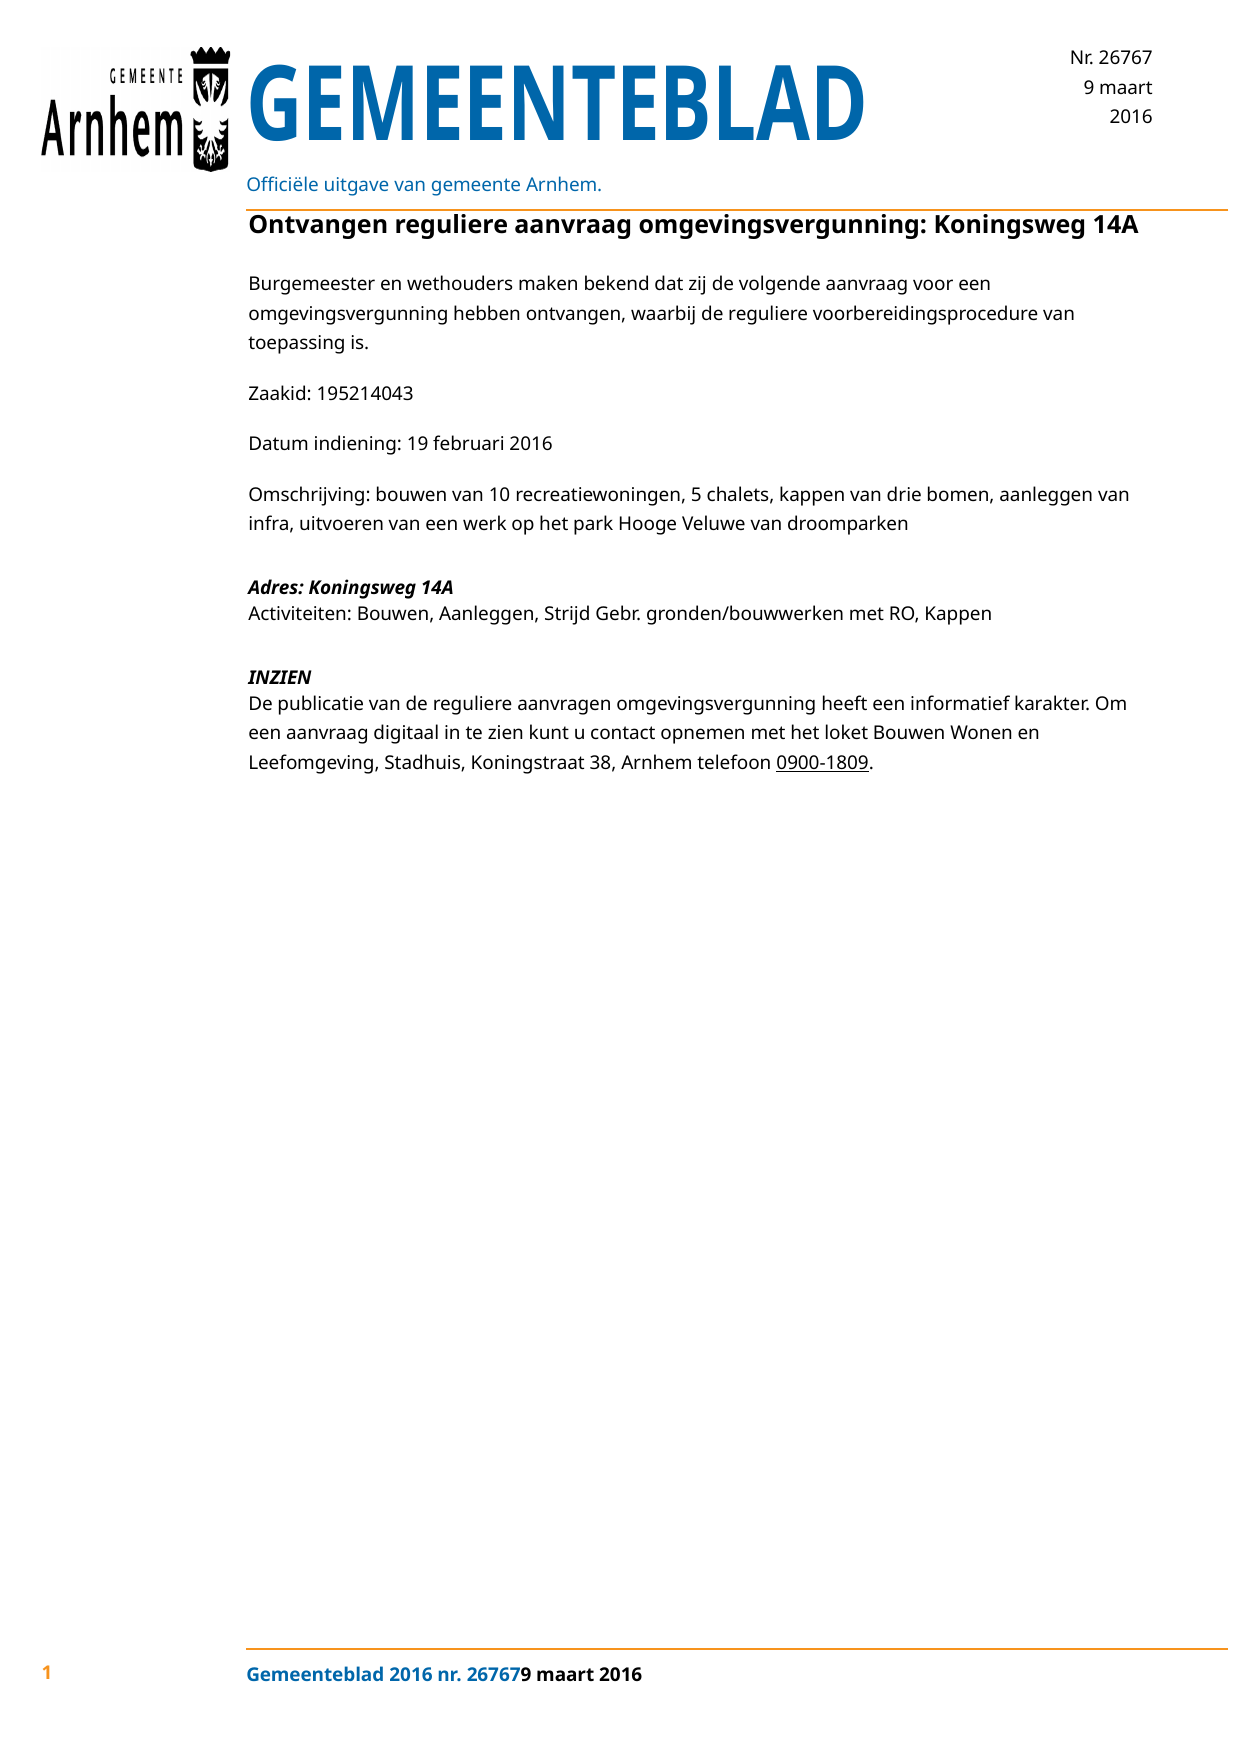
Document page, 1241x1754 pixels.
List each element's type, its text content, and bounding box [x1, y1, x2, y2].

text Datum indiening: 19 februari 2016 [248, 430, 1152, 456]
text Ontvangen reguliere aanvraag omgevingsvergunning: Koningsweg 14A [248, 211, 1152, 241]
text De publicatie van de reguliere aanvragen omgevingsvergunning heeft een informatief karakter. Om een aanvraag digitaal in te zien kunt u contact opnemen met het loket Bouwen Wonen en Leefomgeving, Stadhuis, Koningstraat 38, Arnhem telefoon 0900-1809. [248, 690, 1152, 774]
text Activiteiten: Bouwen, Aanleggen, Strijd Gebr. gronden/bouwwerken met RO, Kappen [248, 600, 1152, 626]
text Adres: Koningsweg 14A [248, 574, 1152, 600]
picture [41, 47, 231, 172]
text INZIEN [248, 664, 1152, 690]
text Burgemeester en wethouders maken bekend dat zij de volgende aanvraag voor een omgevingsvergunning hebben ontvangen, waarbij de reguliere voorbereidingsprocedure van toepassing is. [248, 270, 1152, 355]
text Zaakid: 195214043 [248, 380, 1152, 406]
text Omschrijving: bouwen van 10 recreatiewoningen, 5 chalets, kappen van drie bomen, aanleggen van infra, uitvoeren van een werk op het park Hooge Veluwe van droomparken [248, 481, 1152, 536]
